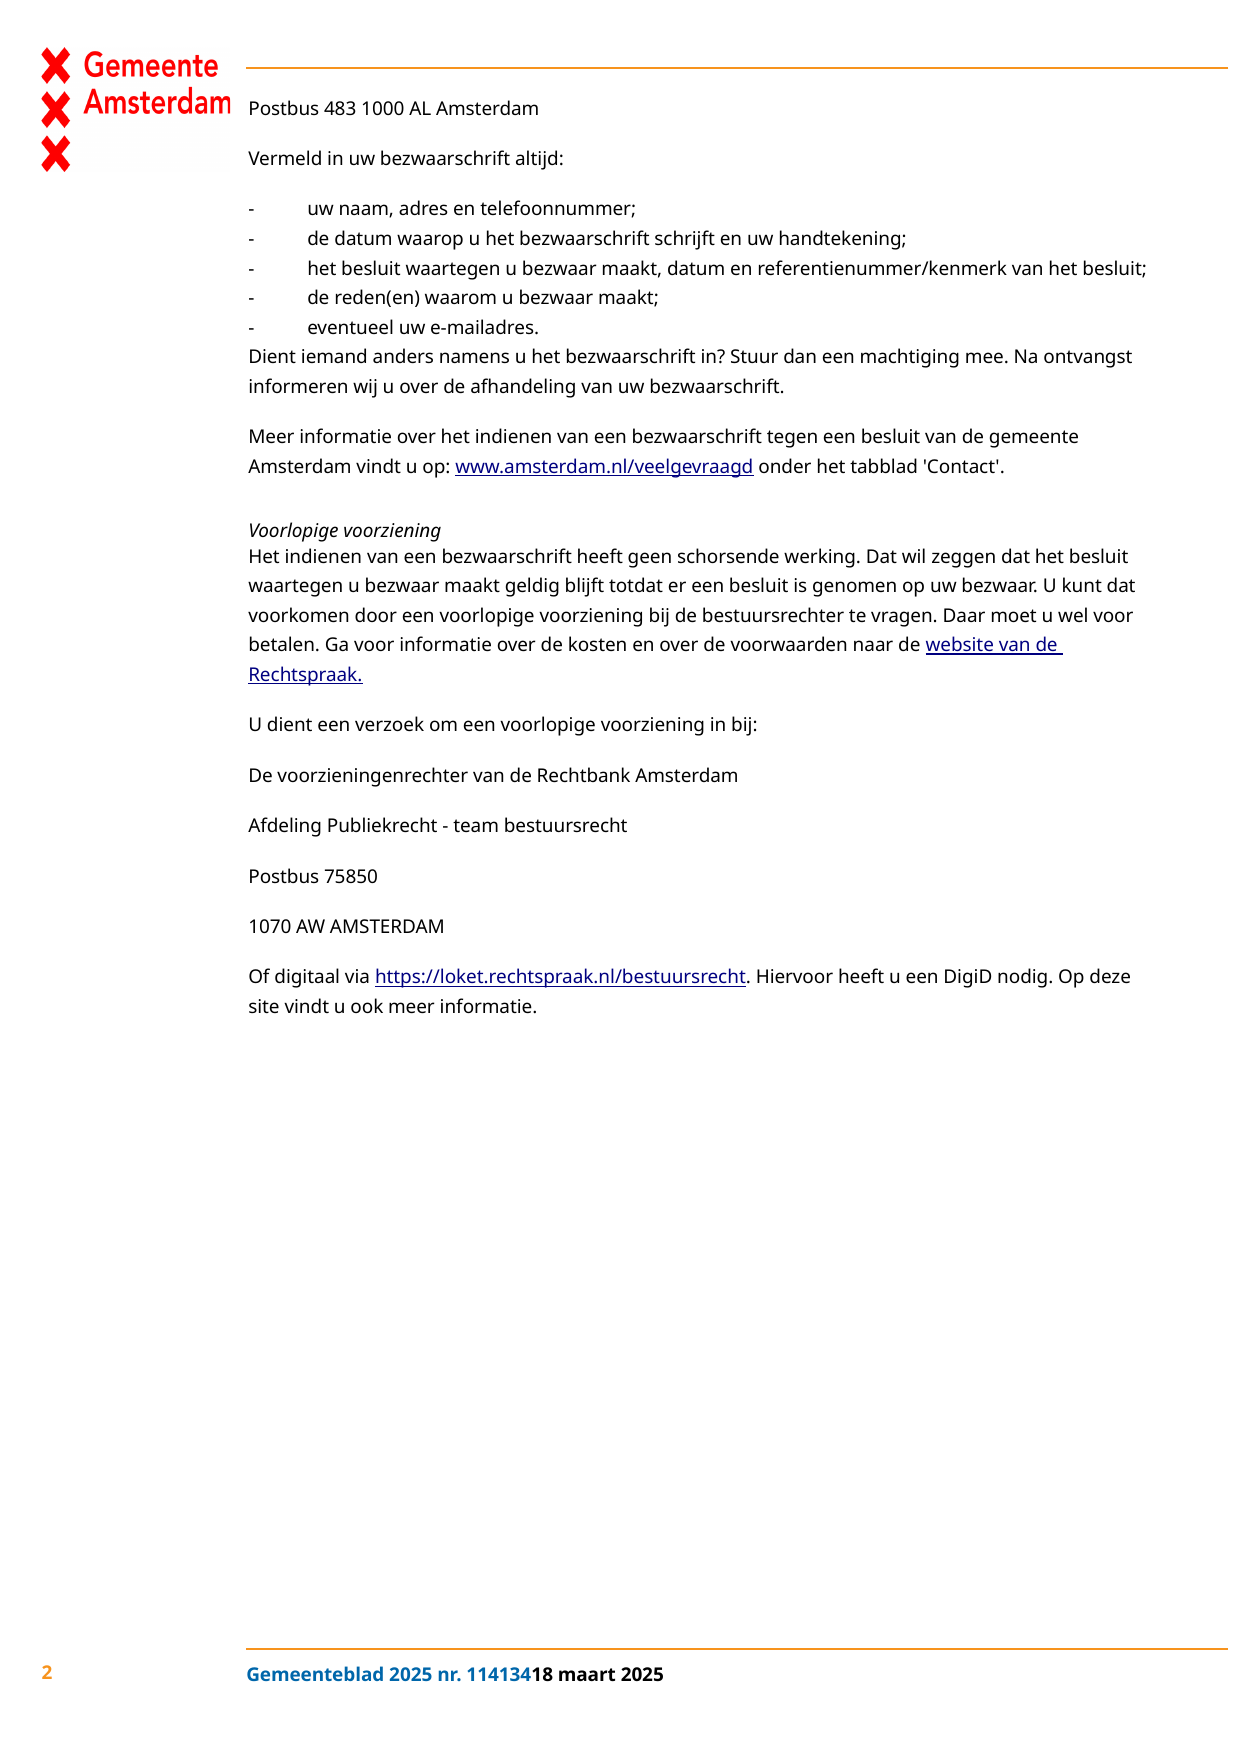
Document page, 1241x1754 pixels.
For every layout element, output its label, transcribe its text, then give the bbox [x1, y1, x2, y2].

text 1070 AW AMSTERDAM [248, 913, 1152, 939]
text Postbus 75850 [248, 863, 1152, 888]
text Het indienen van een bezwaarschrift heeft geen schorsende werking. Dat wil zeggen dat het besluit waartegen u bezwaar maakt geldig blijft totdat er een besluit is genomen op uw bezwaar. U kunt dat voorkomen door een voorlopige voorziening bij de bestuursrechter te vragen. Daar moet u wel voor betalen. Ga voor informatie over de kosten en over de voorwaarden naar de website van de Rechtspraak. [248, 543, 1152, 687]
text Afdeling Publiekrecht - team bestuursrecht [248, 812, 1152, 838]
text Voorlopige voorziening [248, 517, 1152, 543]
list het besluit waartegen u bezwaar maakt, datum en referentienummer/kenmerk van het besluit; [248, 255, 1152, 281]
text Meer informatie over het indienen van een bezwaarschrift tegen een besluit van de gemeente Amsterdam vindt u op: www.amsterdam.nl/veelgevraagd onder het tabblad 'Contact'. [248, 423, 1152, 479]
list de datum waarop u het bezwaarschrift schrijft en uw handtekening; [248, 225, 1152, 251]
list uw naam, adres en telefoonnummer; [248, 196, 1152, 221]
text Dient iemand anders namens u het bezwaarschrift in? Stuur dan een machtiging mee. Na ontvangst informeren wij u over de afhandeling van uw bezwaarschrift. [248, 343, 1152, 399]
text Postbus 483 1000 AL Amsterdam [248, 95, 1152, 121]
list eventueel uw e-mailadres. [248, 314, 1152, 340]
text U dient een verzoek om een voorlopige voorziening in bij: [248, 712, 1152, 737]
text De voorzieningenrechter van de Rechtbank Amsterdam [248, 762, 1152, 788]
text Of digitaal via https://loket.rechtspraak.nl/bestuursrecht. Hiervoor heeft u een DigiD nodig. Op deze site vindt u ook meer informatie. [248, 964, 1152, 1019]
picture [41, 47, 231, 172]
list de reden(en) waarom u bezwaar maakt; [248, 284, 1152, 310]
text Vermeld in uw bezwaarschrift altijd: [248, 145, 1152, 171]
